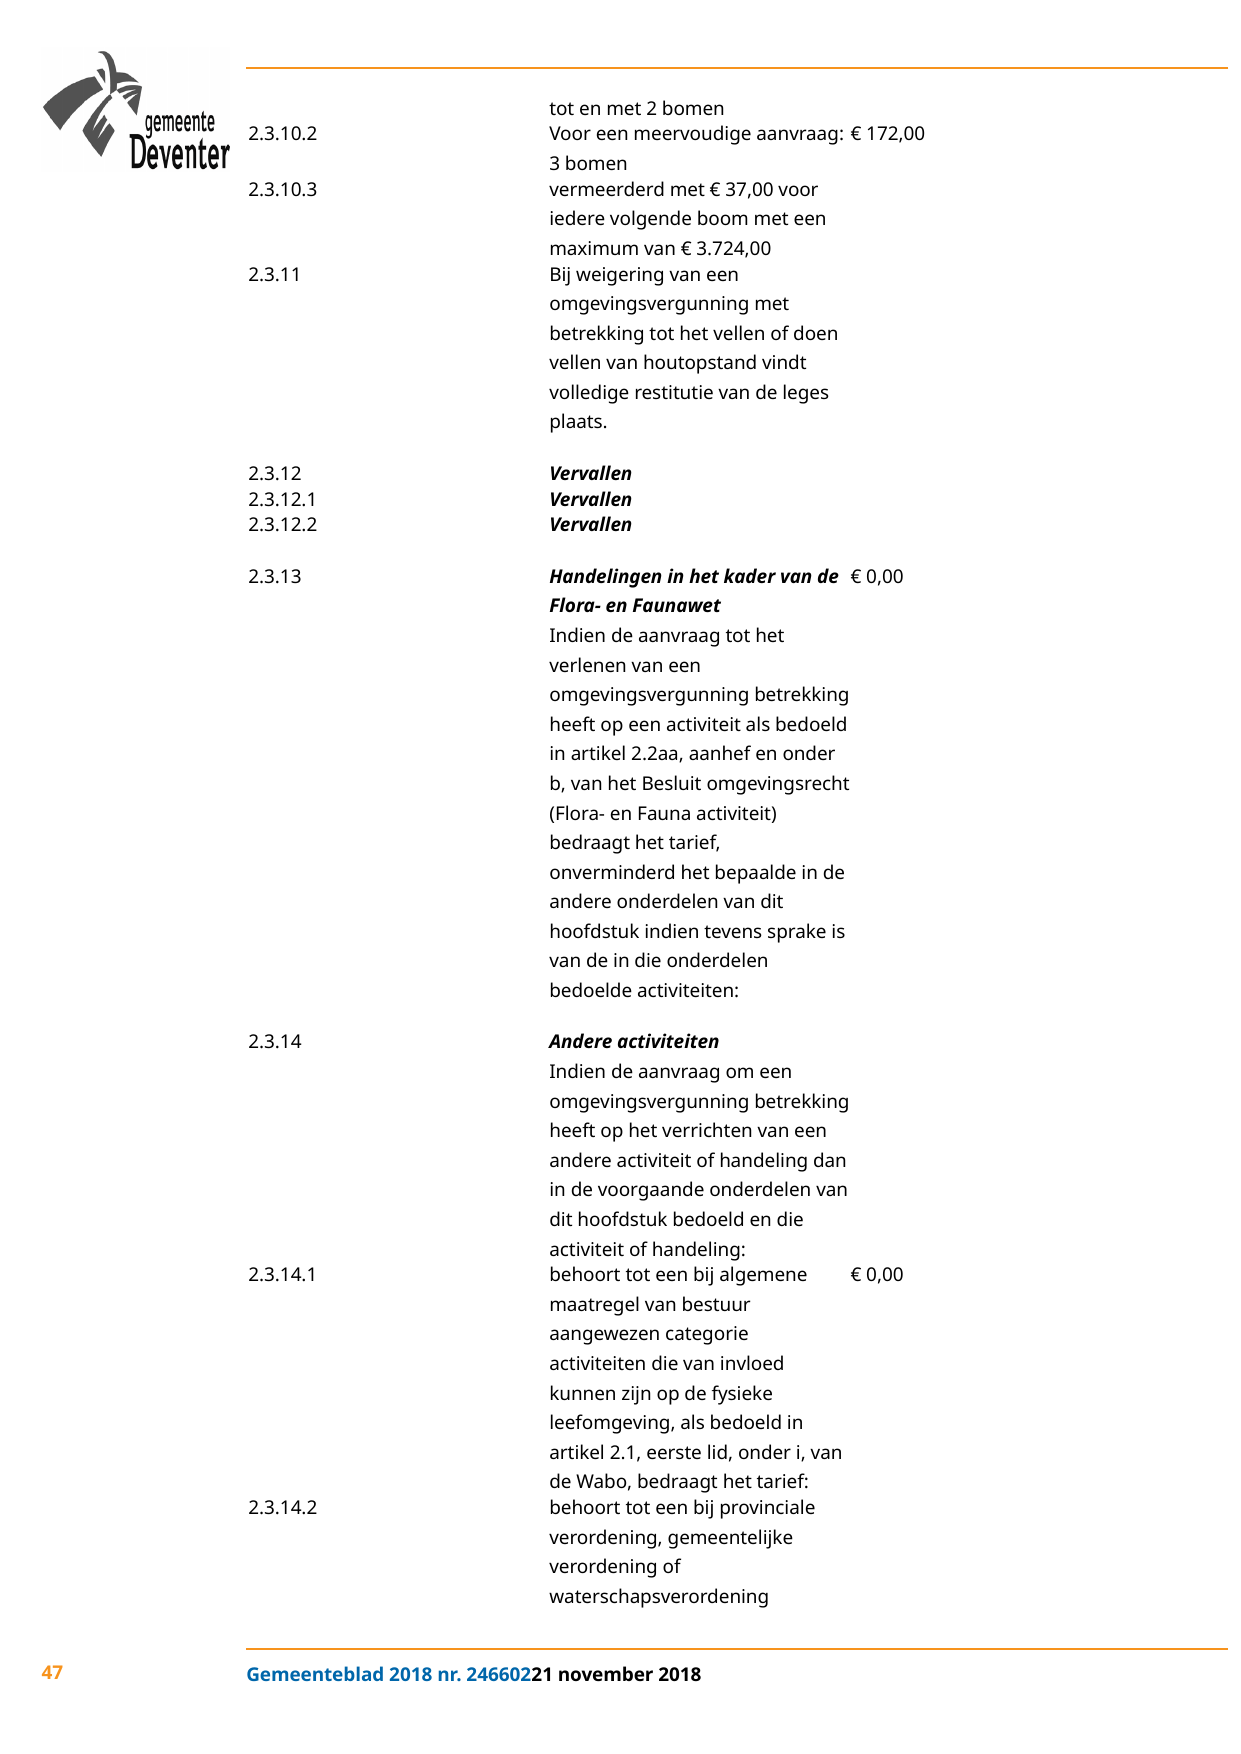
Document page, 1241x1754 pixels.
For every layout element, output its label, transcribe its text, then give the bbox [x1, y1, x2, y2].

table_cell Vervallen [549, 460, 850, 486]
table_cell € 0,00 [850, 1261, 1152, 1494]
table_cell [850, 176, 1152, 261]
table_cell [850, 486, 1152, 512]
table_cell tot en met 2 bomen [549, 95, 850, 121]
table_cell 2.3.12.1 [248, 486, 549, 512]
table_cell 2.3.14 [248, 1029, 549, 1261]
table_cell 2.3.12 [248, 460, 549, 486]
table_cell [850, 1494, 1152, 1609]
table_cell € 172,00 [850, 121, 1152, 176]
table_cell 2.3.11 [248, 261, 549, 434]
table_cell [248, 434, 549, 460]
table_cell behoort tot een bij provinciale verordening, gemeentelijke verordening of waterschapsverordening [549, 1494, 850, 1609]
table_cell [850, 261, 1152, 434]
table_cell [850, 512, 1152, 537]
table_cell [248, 537, 549, 563]
table_cell 2.3.12.2 [248, 512, 549, 537]
table_cell behoort tot een bij algemene maatregel van bestuur aangewezen categorie activiteiten die van invloed kunnen zijn op de fysieke leefomgeving, als bedoeld in artikel 2.1, eerste lid, onder i, van de Wabo, bedraagt het tarief: [549, 1261, 850, 1494]
table_cell [850, 1003, 1152, 1029]
table_cell Bij weigering van een omgevingsvergunning met betrekking tot het vellen of doen vellen van houtopstand vindt volledige restitutie van de leges plaats. [549, 261, 850, 434]
table_cell [850, 434, 1152, 460]
table_cell Vervallen [549, 512, 850, 537]
table_cell vermeerderd met € 37,00 voor iedere volgende boom met een maximum van € 3.724,00 [549, 176, 850, 261]
table_cell [850, 1029, 1152, 1261]
table_cell [850, 95, 1152, 121]
table_cell [549, 537, 850, 563]
table_cell [850, 537, 1152, 563]
table_cell [549, 1003, 850, 1029]
table_cell [248, 1003, 549, 1029]
table_cell [248, 95, 549, 121]
table_cell € 0,00 [850, 563, 1152, 1003]
picture [41, 47, 231, 172]
table_cell 2.3.13 [248, 563, 549, 1003]
table_cell [549, 434, 850, 460]
table_cell [850, 460, 1152, 486]
table_cell Handelingen in het kader van de Flora- en Faunawet Indien de aanvraag tot het verlenen van een omgevingsvergunning betrekking heeft op een activiteit als bedoeld in artikel 2.2aa, aanhef en onder b, van het Besluit omgevingsrecht (Flora- en Fauna activiteit) bedraagt het tarief, onverminderd het bepaalde in de andere onderdelen van dit hoofdstuk indien tevens sprake is van de in die onderdelen bedoelde activiteiten: [549, 563, 850, 1003]
table_cell Vervallen [549, 486, 850, 512]
table_cell 2.3.10.2 [248, 121, 549, 176]
table_cell Voor een meervoudige aanvraag: 3 bomen [549, 121, 850, 176]
table_cell 2.3.14.2 [248, 1494, 549, 1609]
table_cell 2.3.14.1 [248, 1261, 549, 1494]
table_cell Andere activiteiten Indien de aanvraag om een omgevingsvergunning betrekking heeft op het verrichten van een andere activiteit of handeling dan in de voorgaande onderdelen van dit hoofdstuk bedoeld en die activiteit of handeling: [549, 1029, 850, 1261]
table_cell 2.3.10.3 [248, 176, 549, 261]
